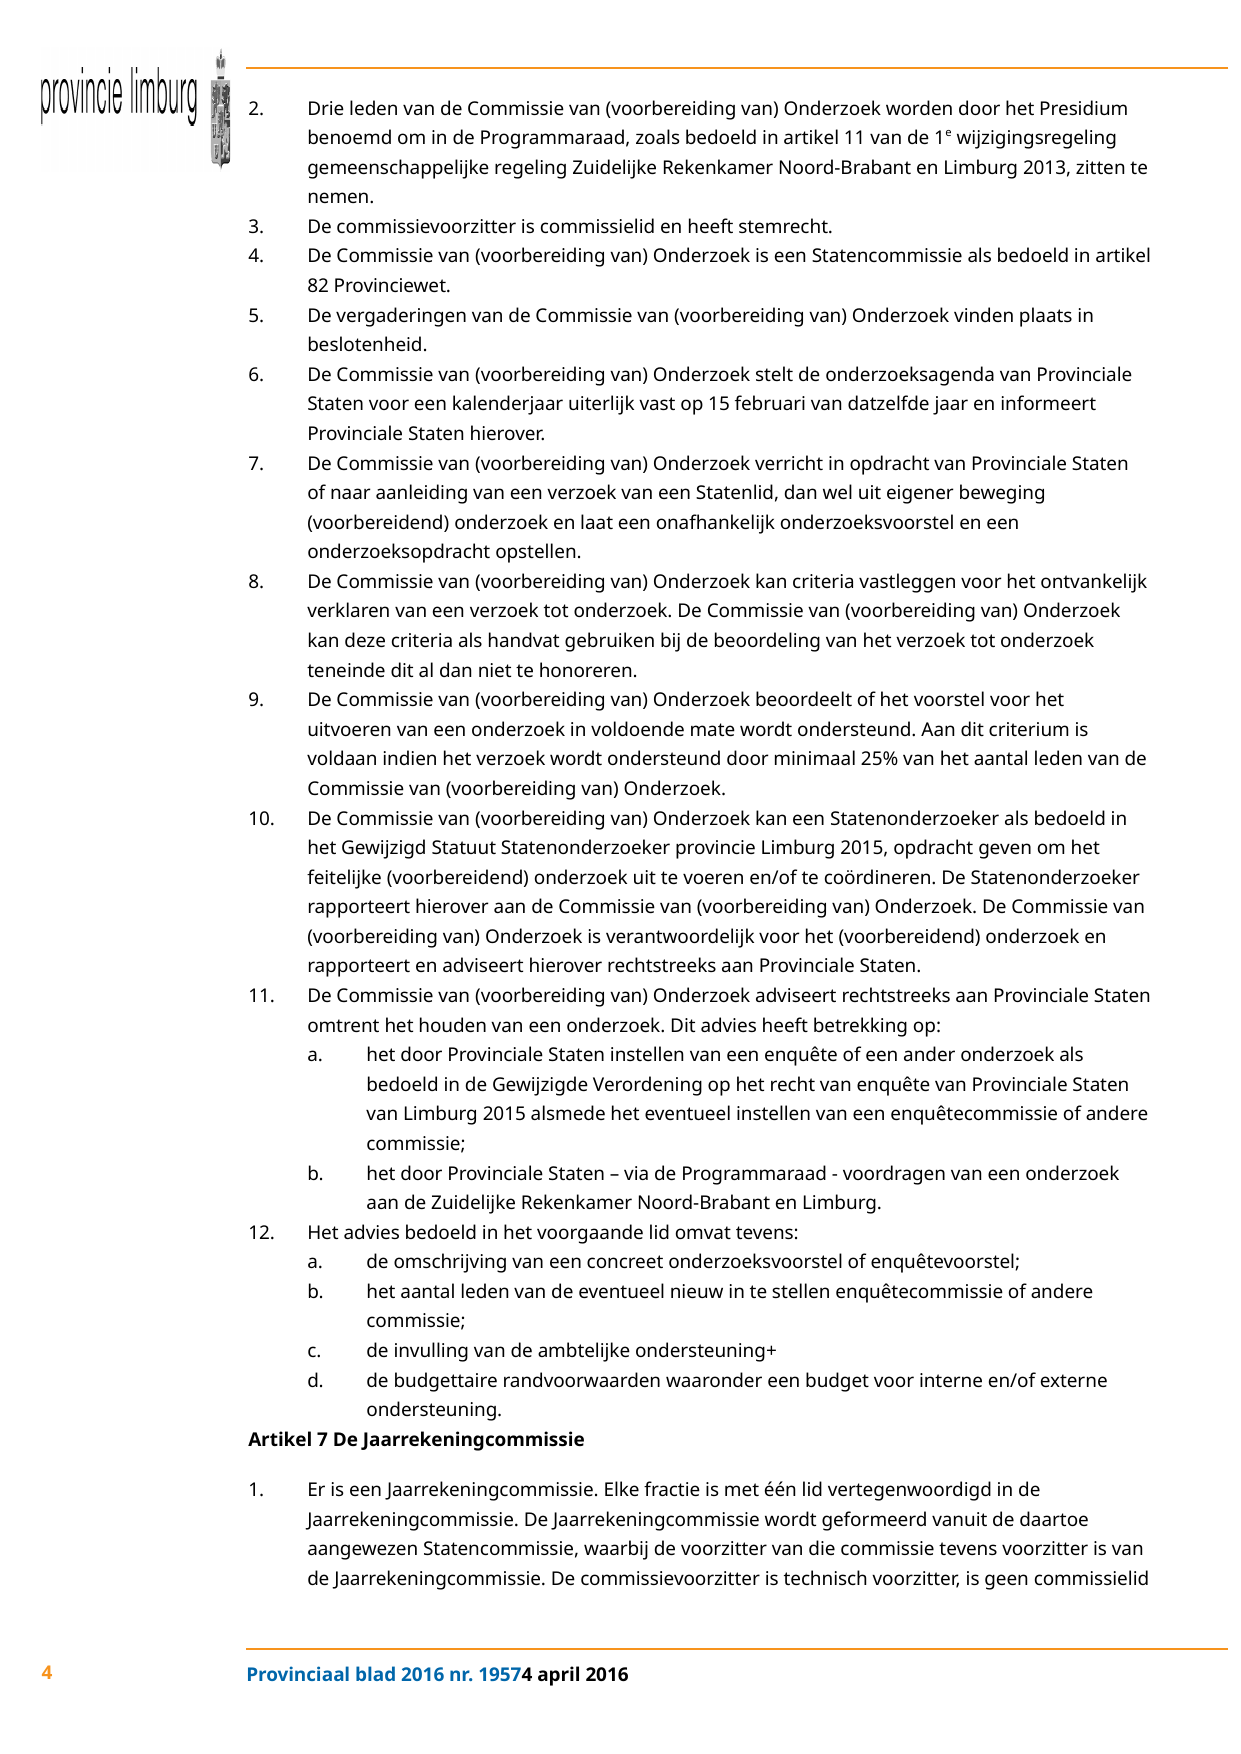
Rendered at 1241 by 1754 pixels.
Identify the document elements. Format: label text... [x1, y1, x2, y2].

list het door Provinciale Staten instellen van een enquête of een ander onderzoek als bedoeld in de Gewijzigde Verordening op het recht van enquête van Provinciale Staten van Limburg 2015 alsmede het eventueel instellen van een enquêtecommissie of andere commissie; [307, 1041, 1152, 1156]
list de budgettaire randvoorwaarden waaronder een budget voor interne en/of externe ondersteuning. [307, 1367, 1152, 1422]
list De Commissie van (voorbereiding van) Onderzoek adviseert rechtstreeks aan Provinciale Staten omtrent het houden van een onderzoek. Dit advies heeft betrekking op: [248, 982, 1152, 1038]
list De Commissie van (voorbereiding van) Onderzoek beoordeelt of het voorstel voor het uitvoeren van een onderzoek in voldoende mate wordt ondersteund. Aan dit criterium is voldaan indien het verzoek wordt ondersteund door minimaal 25% van het aantal leden van de Commissie van (voorbereiding van) Onderzoek. [248, 686, 1152, 801]
picture [41, 47, 231, 172]
list De vergaderingen van de Commissie van (voorbereiding van) Onderzoek vinden plaats in beslotenheid. [248, 302, 1152, 357]
list de omschrijving van een concreet onderzoeksvoorstel of enquêtevoorstel; [307, 1248, 1152, 1274]
list het aantal leden van de eventueel nieuw in te stellen enquêtecommissie of andere commissie; [307, 1278, 1152, 1333]
list Het advies bedoeld in het voorgaande lid omvat tevens: [248, 1219, 1152, 1245]
list De Commissie van (voorbereiding van) Onderzoek kan een Statenonderzoeker als bedoeld in het Gewijzigd Statuut Statenonderzoeker provincie Limburg 2015, opdracht geven om het feitelijke (voorbereidend) onderzoek uit te voeren en/of te coördineren. De Statenonderzoeker rapporteert hierover aan de Commissie van (voorbereiding van) Onderzoek. De Commissie van (voorbereiding van) Onderzoek is verantwoordelijk voor het (voorbereidend) onderzoek en rapporteert en adviseert hierover rechtstreeks aan Provinciale Staten. [248, 805, 1152, 978]
list Drie leden van de Commissie van (voorbereiding van) Onderzoek worden door het Presidium benoemd om in de Programmaraad, zoals bedoeld in artikel 11 van de 1e wijzigingsregeling gemeenschappelijke regeling Zuidelijke Rekenkamer Noord-Brabant en Limburg 2013, zitten te nemen. [248, 95, 1152, 209]
list De Commissie van (voorbereiding van) Onderzoek kan criteria vastleggen voor het ontvankelijk verklaren van een verzoek tot onderzoek. De Commissie van (voorbereiding van) Onderzoek kan deze criteria als handvat gebruiken bij de beoordeling van het verzoek tot onderzoek teneinde dit al dan niet te honoreren. [248, 568, 1152, 683]
list Er is een Jaarrekeningcommissie. Elke fractie is met één lid vertegenwoordigd in de Jaarrekeningcommissie. De Jaarrekeningcommissie wordt geformeerd vanuit de daartoe aangewezen Statencommissie, waarbij de voorzitter van die commissie tevens voorzitter is van de Jaarrekeningcommissie. De commissievoorzitter is technisch voorzitter, is geen commissielid [248, 1476, 1152, 1591]
list de invulling van de ambtelijke ondersteuning+ [307, 1337, 1152, 1363]
list De Commissie van (voorbereiding van) Onderzoek stelt de onderzoeksagenda van Provinciale Staten voor een kalenderjaar uiterlijk vast op 15 februari van datzelfde jaar en informeert Provinciale Staten hierover. [248, 361, 1152, 446]
list De Commissie van (voorbereiding van) Onderzoek is een Statencommissie als bedoeld in artikel 82 Provinciewet. [248, 243, 1152, 298]
list De Commissie van (voorbereiding van) Onderzoek verricht in opdracht van Provinciale Staten of naar aanleiding van een verzoek van een Statenlid, dan wel uit eigener beweging (voorbereidend) onderzoek en laat een onafhankelijk onderzoeksvoorstel en een onderzoeksopdracht opstellen. [248, 450, 1152, 564]
text Artikel 7 De Jaarrekeningcommissie [248, 1426, 1152, 1452]
list het door Provinciale Staten – via de Programmaraad - voordragen van een onderzoek aan de Zuidelijke Rekenkamer Noord-Brabant en Limburg. [307, 1160, 1152, 1215]
list De commissievoorzitter is commissielid en heeft stemrecht. [248, 213, 1152, 239]
